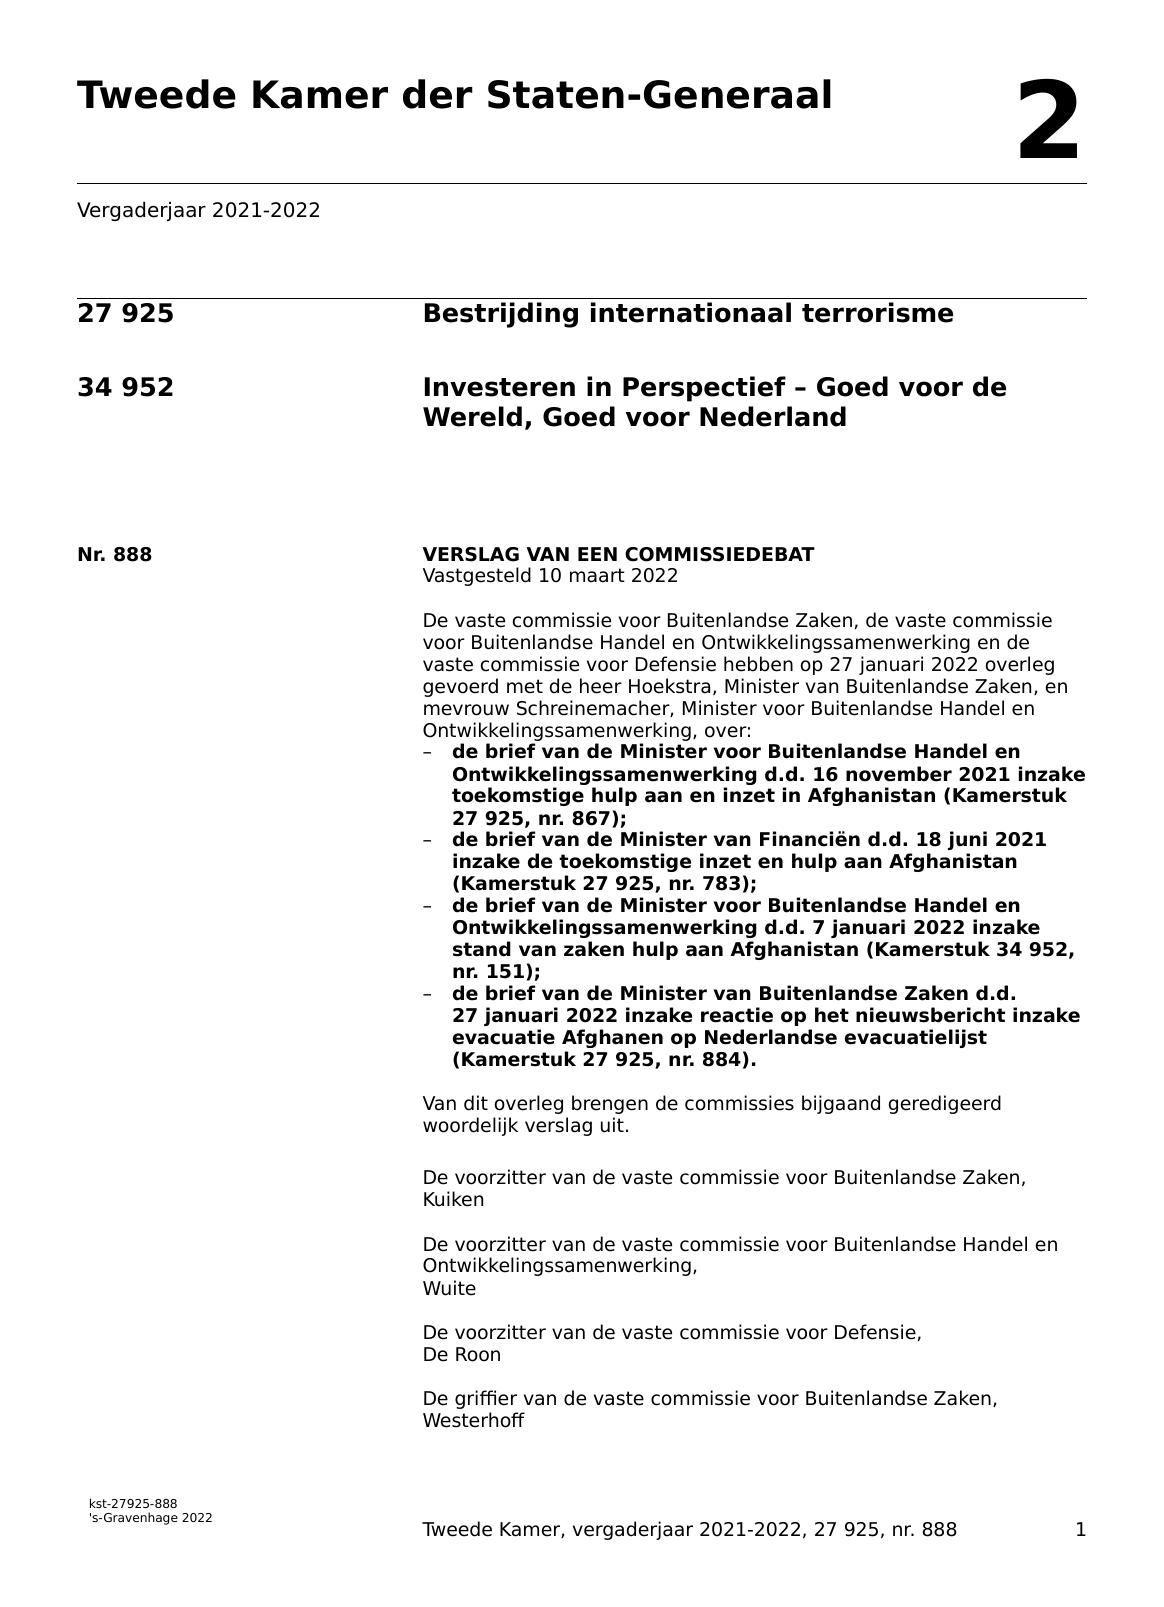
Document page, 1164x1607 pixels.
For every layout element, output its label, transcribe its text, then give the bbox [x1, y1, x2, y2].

subtitle 34 952 Investeren in Perspectief – Goed voor de Wereld, Goed voor Nederland [77, 373, 1087, 432]
table_cell Vergaderjaar 2021-2022 [77, 184, 1087, 298]
text – de brief van de Minister voor Buitenlandse Handel en Ontwikkelingssamenwerking d.d. 7 januari 2022 inzake stand van zaken hulp aan Afghanistan (Kamerstuk 34 952, nr. 151); [422, 895, 1087, 983]
text – de brief van de Minister van Buitenlandse Zaken d.d. 27 januari 2022 inzake reactie op het nieuwsbericht inzake evacuatie Afghanen op Nederlandse evacuatielijst (Kamerstuk 27 925, nr. 884). [422, 983, 1087, 1071]
text De vaste commissie voor Buitenlandse Zaken, de vaste commissie voor Buitenlandse Handel en Ontwikkelingssamenwerking en de vaste commissie voor Defensie hebben op 27 januari 2022 overleg gevoerd met de heer Hoekstra, Minister van Buitenlandse Zaken, en mevrouw Schreinemacher, Minister voor Buitenlandse Handel en Ontwikkelingssamenwerking, over: [422, 609, 1087, 741]
text – de brief van de Minister van Financiën d.d. 18 juni 2021 inzake de toekomstige inzet en hulp aan Afghanistan (Kamerstuk 27 925, nr. 783); [422, 829, 1087, 895]
table_header Tweede Kamer der Staten-Generaal [77, 59, 886, 183]
text – de brief van de Minister voor Buitenlandse Handel en Ontwikkelingssamenwerking d.d. 16 november 2021 inzake toekomstige hulp aan en inzet in Afghanistan (Kamerstuk 27 925, nr. 867); [422, 741, 1087, 829]
text De voorzitter van de vaste commissie voor Buitenlandse Handel en Ontwikkelingssamenwerking, Wuite [422, 1233, 1087, 1299]
text Van dit overleg brengen de commissies bijgaand geredigeerd woordelijk verslag uit. [422, 1093, 1087, 1137]
text kst-27925-888 [88, 1497, 323, 1511]
subtitle 27 925 Bestrijding internationaal terrorisme [77, 299, 1087, 329]
text Vastgesteld 10 maart 2022 [422, 565, 1087, 587]
subtitle Nr. 888 VERSLAG VAN EEN COMMISSIEDEBAT [77, 543, 1087, 565]
text De voorzitter van de vaste commissie voor Buitenlandse Zaken, Kuiken [422, 1167, 1087, 1211]
text 's-Gravenhage 2022 [88, 1511, 323, 1525]
table_header 2 [886, 59, 1087, 183]
text De voorzitter van de vaste commissie voor Defensie, De Roon [422, 1322, 1087, 1366]
text De griffier van de vaste commissie voor Buitenlandse Zaken, Westerhoff [422, 1388, 1087, 1432]
